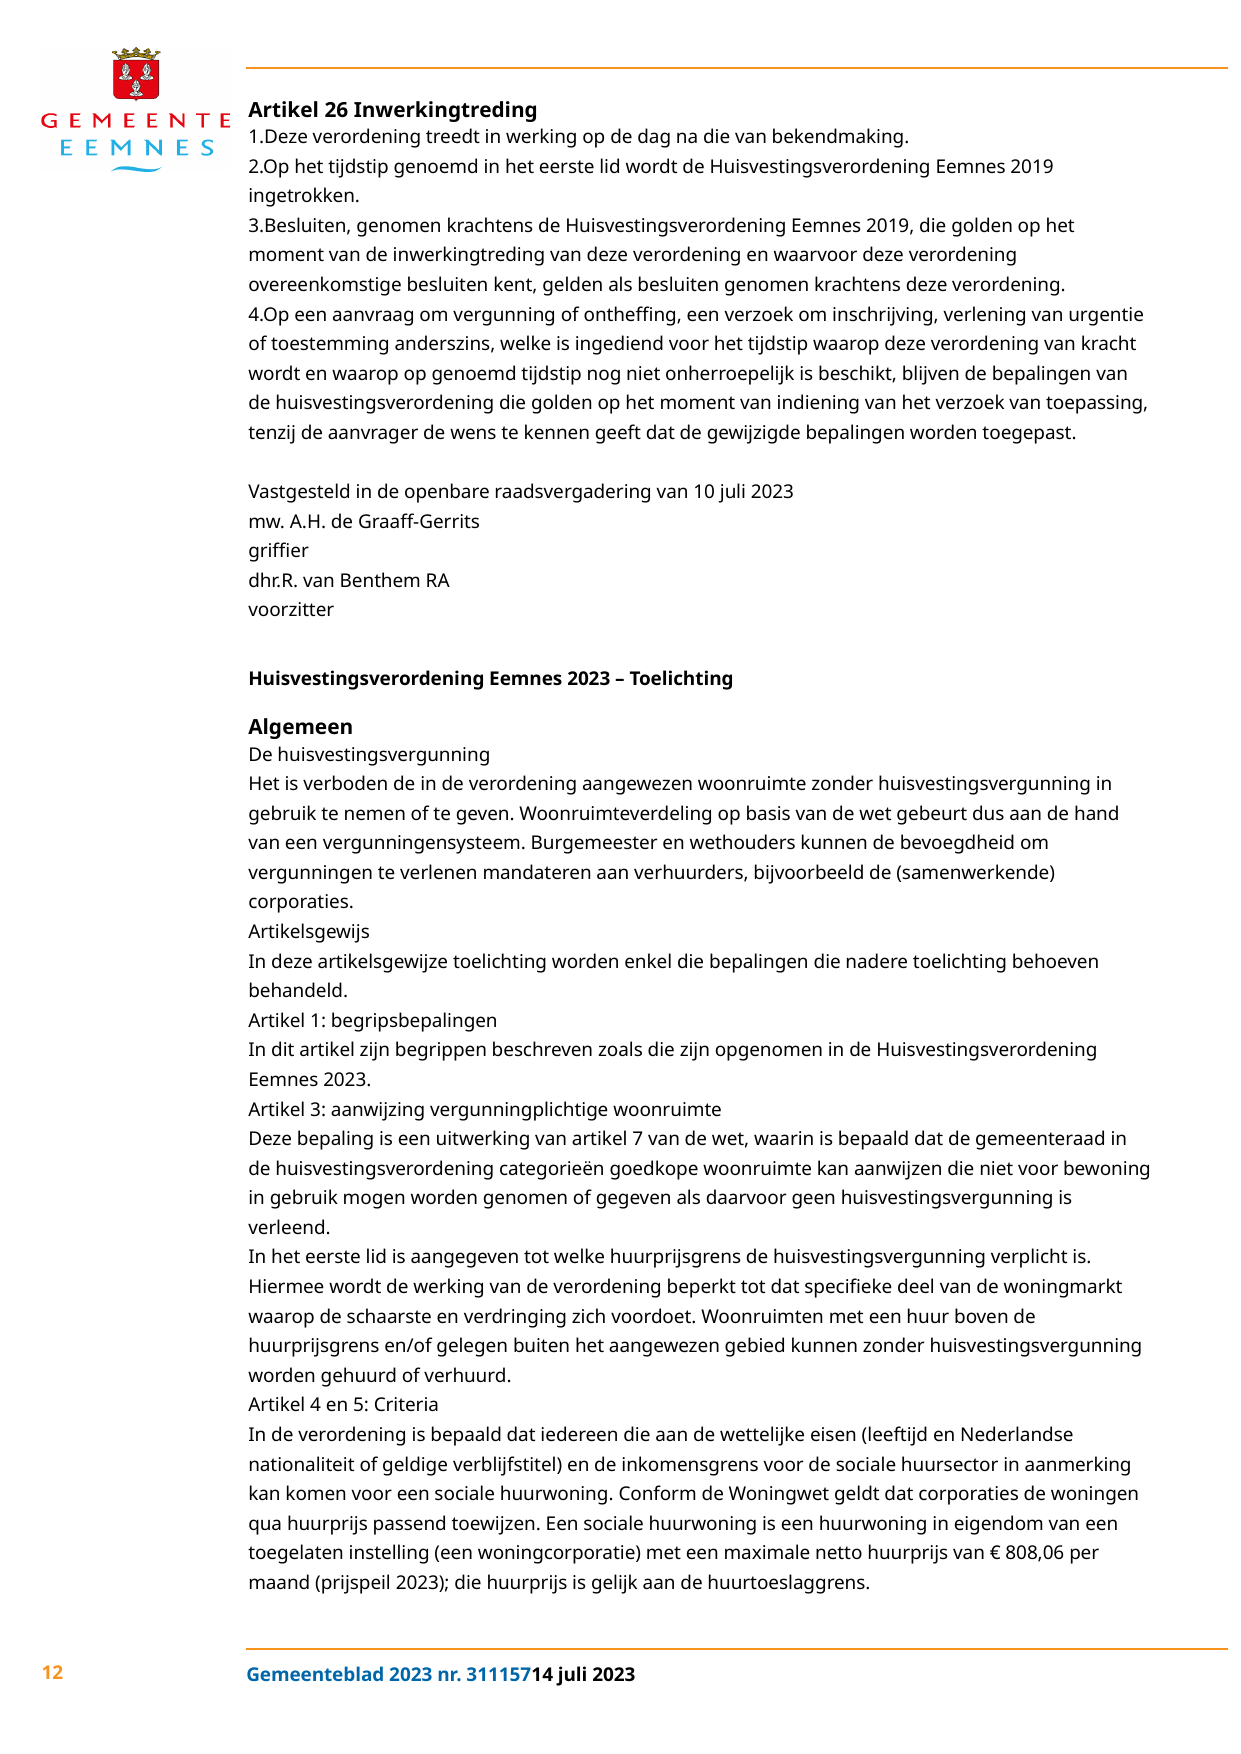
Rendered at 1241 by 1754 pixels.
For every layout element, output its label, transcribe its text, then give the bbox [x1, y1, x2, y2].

text Artikel 4 en 5: Criteria [248, 1392, 1152, 1417]
text In het eerste lid is aangegeven tot welke huurprijsgrens de huisvestingsvergunning verplicht is. Hiermee wordt de werking van de verordening beperkt tot dat specifieke deel van de woningmarkt waarop de schaarste en verdringing zich voordoet. Woonruimten met een huur boven de huurprijsgrens en/of gelegen buiten het aangewezen gebied kunnen zonder huisvestingsvergunning worden gehuurd of verhuurd. [248, 1244, 1152, 1388]
text 3.Besluiten, genomen krachtens de Huisvestingsverordening Eemnes 2019, die golden op het moment van de inwerkingtreding van deze verordening en waarvoor deze verordening overeenkomstige besluiten kent, gelden als besluiten genomen krachtens deze verordening. [248, 212, 1152, 297]
text In deze artikelsgewijze toelichting worden enkel die bepalingen die nadere toelichting behoeven behandeld. [248, 948, 1152, 1003]
text De huisvestingsvergunning [248, 741, 1152, 766]
text griffier [248, 537, 1152, 563]
text In de verordening is bepaald dat iedereen die aan de wettelijke eisen (leeftijd en Nederlandse nationaliteit of geldige verblijfstitel) en de inkomensgrens voor de sociale huursector in aanmerking kan komen voor een sociale huurwoning. Conform de Woningwet geldt dat corporaties de woningen qua huurprijs passend toewijzen. Een sociale huurwoning is een huurwoning in eigendom van een toegelaten instelling (een woningcorporatie) met een maximale netto huurprijs van € 808,06 per maand (prijspeil 2023); die huurprijs is gelijk aan de huurtoeslaggrens. [248, 1421, 1152, 1595]
text mw. A.H. de Graaff-Gerrits [248, 508, 1152, 533]
text Algemeen [248, 712, 1152, 741]
text Vastgesteld in de openbare raadsvergadering van 10 juli 2023 [248, 478, 1152, 504]
text voorzitter [248, 597, 1152, 622]
text Deze bepaling is een uitwerking van artikel 7 van de wet, waarin is bepaald dat de gemeenteraad in de huisvestingsverordening categorieën goedkope woonruimte kan aanwijzen die niet voor bewoning in gebruik mogen worden genomen of gegeven als daarvoor geen huisvestingsvergunning is verleend. [248, 1125, 1152, 1240]
text 1.Deze verordening treedt in werking op de dag na die van bekendmaking. [248, 123, 1152, 149]
text dhr.R. van Benthem RA [248, 567, 1152, 593]
text Artikelsgewijs [248, 918, 1152, 944]
text Huisvestingsverordening Eemnes 2023 – Toelichting [248, 663, 1152, 691]
text 4.Op een aanvraag om vergunning of ontheffing, een verzoek om inschrijving, verlening van urgentie of toestemming anderszins, welke is ingediend voor het tijdstip waarop deze verordening van kracht wordt en waarop op genoemd tijdstip nog niet onherroepelijk is beschikt, blijven de bepalingen van de huisvestingsverordening die golden op het moment van indiening van het verzoek van toepassing, tenzij de aanvrager de wens te kennen geeft dat de gewijzigde bepalingen worden toegepast. [248, 301, 1152, 445]
text Het is verboden de in de verordening aangewezen woonruimte zonder huisvestingsvergunning in gebruik te nemen of te geven. Woonruimteverdeling op basis van de wet gebeurt dus aan de hand van een vergunningensysteem. Burgemeester en wethouders kunnen de bevoegdheid om vergunningen te verlenen mandateren aan verhuurders, bijvoorbeeld de (samenwerkende) corporaties. [248, 770, 1152, 914]
text Artikel 1: begripsbepalingen [248, 1007, 1152, 1033]
text Artikel 26 Inwerkingtreding [248, 95, 1152, 123]
picture [41, 47, 231, 172]
text Artikel 3: aanwijzing vergunningplichtige woonruimte [248, 1096, 1152, 1121]
text In dit artikel zijn begrippen beschreven zoals die zijn opgenomen in de Huisvestingsverordening Eemnes 2023. [248, 1037, 1152, 1092]
text 2.Op het tijdstip genoemd in het eerste lid wordt de Huisvestingsverordening Eemnes 2019 ingetrokken. [248, 153, 1152, 208]
